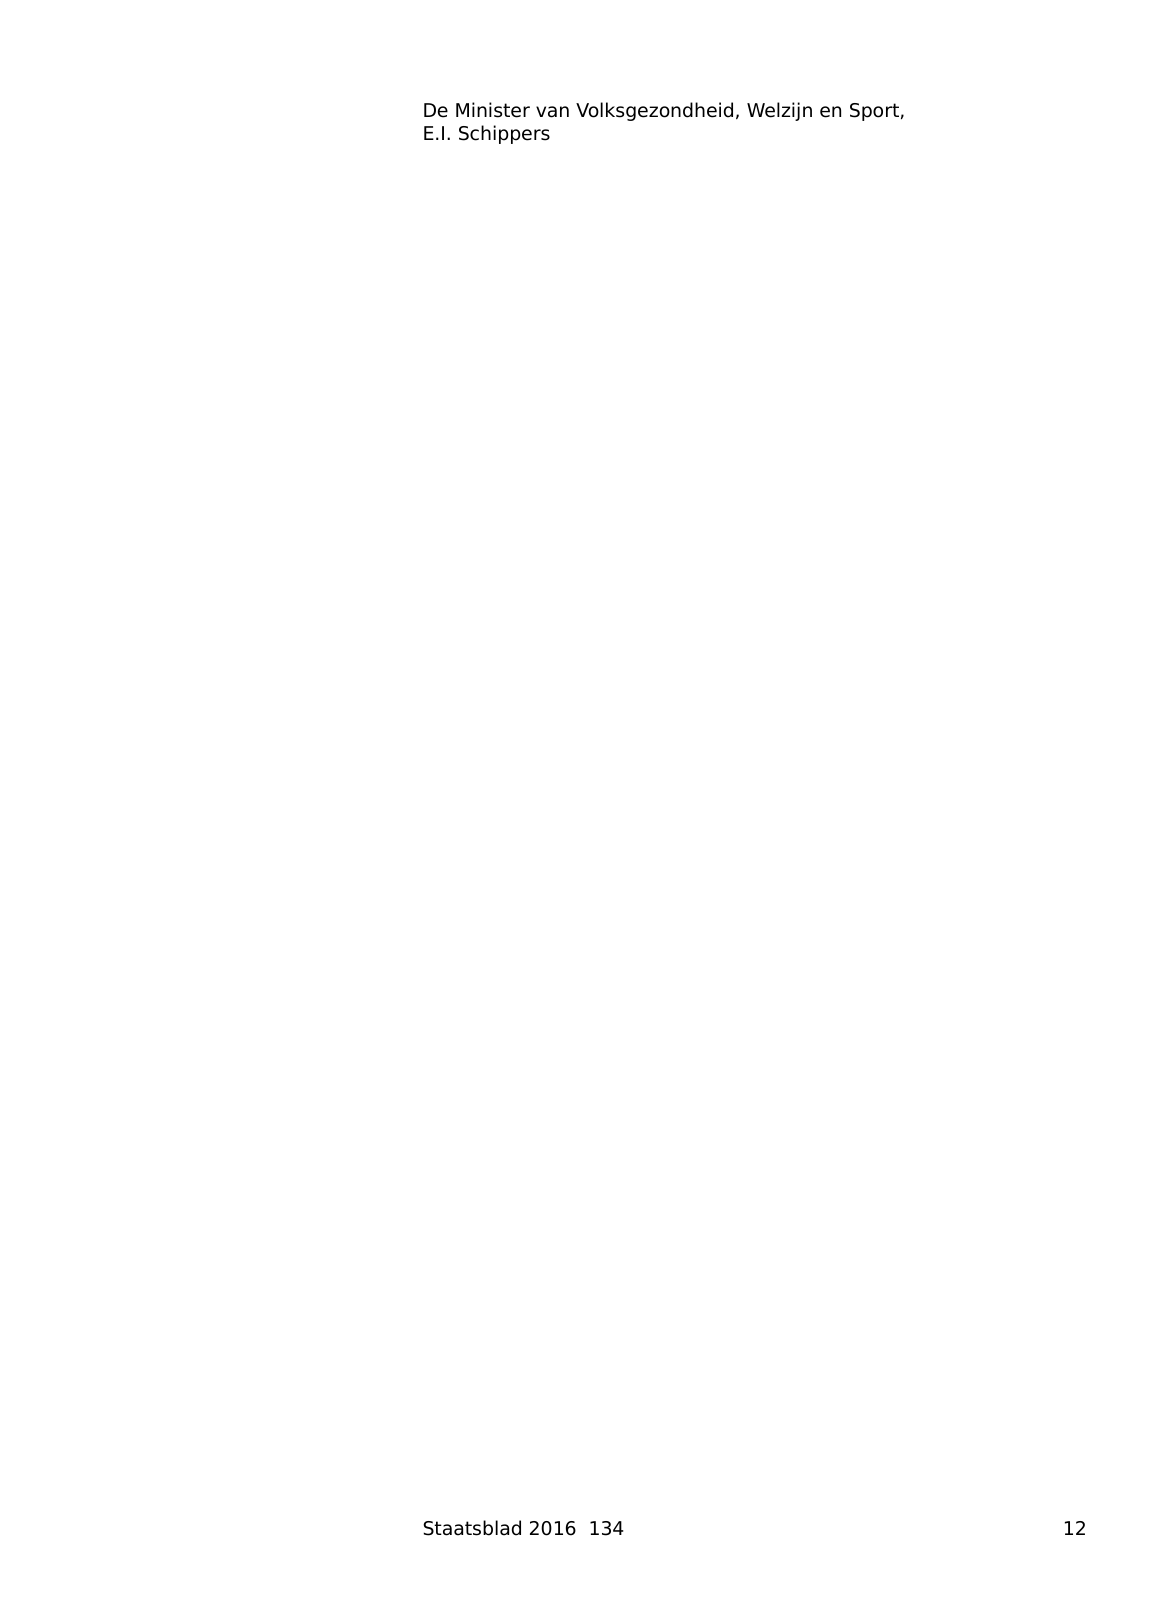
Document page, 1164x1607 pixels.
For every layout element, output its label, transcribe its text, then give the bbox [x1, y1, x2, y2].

text De Minister van Volksgezondheid, Welzijn en Sport, E.I. Schippers [422, 100, 1087, 144]
